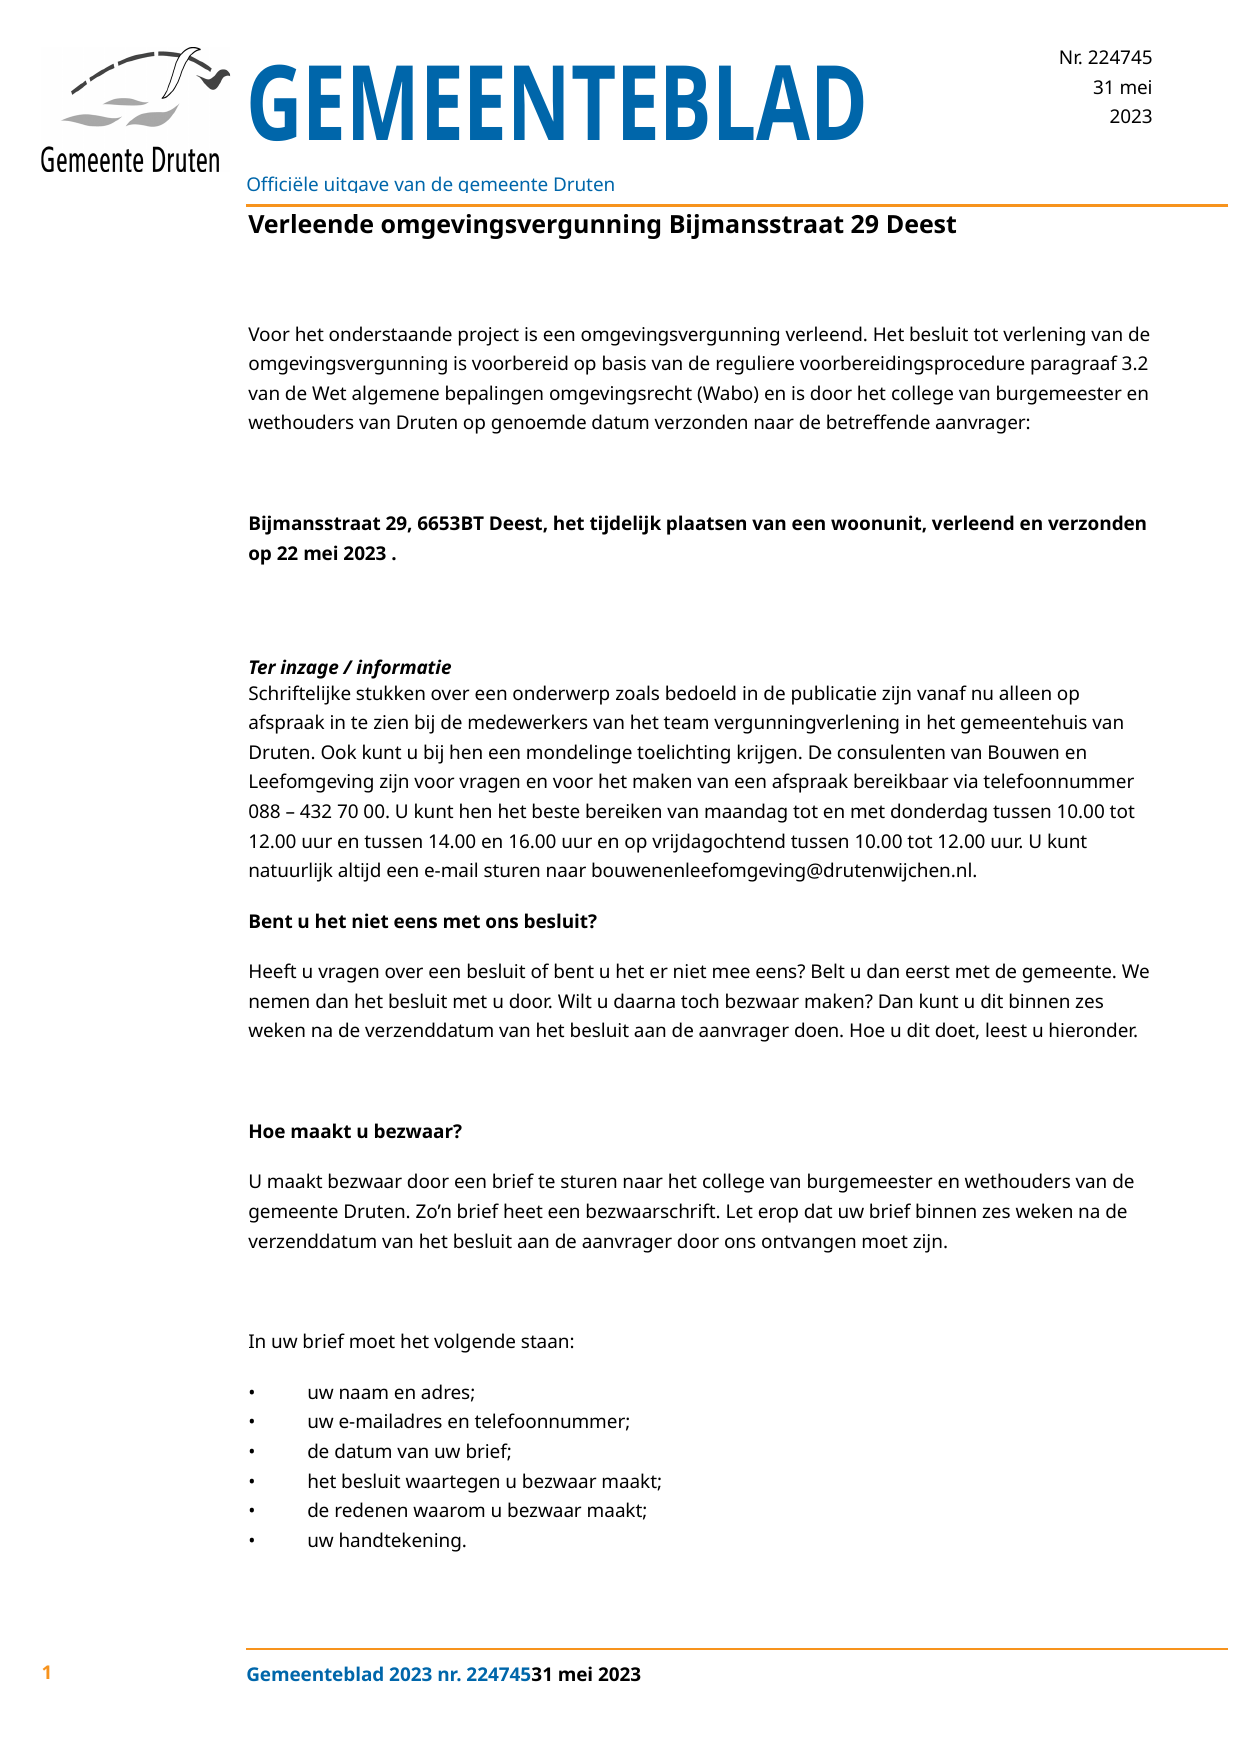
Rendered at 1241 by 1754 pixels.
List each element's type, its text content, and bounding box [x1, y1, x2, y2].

text Ter inzage / informatie [248, 654, 1152, 680]
text Schriftelijke stukken over een onderwerp zoals bedoeld in de publicatie zijn vanaf nu alleen op afspraak in te zien bij de medewerkers van het team vergunningverlening in het gemeentehuis van Druten. Ook kunt u bij hen een mondelinge toelichting krijgen. De consulenten van Bouwen en Leefomgeving zijn voor vragen en voor het maken van een afspraak bereikbaar via telefoonnummer 088 – 432 70 00. U kunt hen het beste bereiken van maandag tot en met donderdag tussen 10.00 tot 12.00 uur en tussen 14.00 en 16.00 uur en op vrijdagochtend tussen 10.00 tot 12.00 uur. U kunt natuurlijk altijd een e-mail sturen naar bouwenenleefomgeving@drutenwijchen.nl. [248, 680, 1152, 883]
text Verleende omgevingsvergunning Bijmansstraat 29 Deest [248, 207, 1152, 241]
text Bijmansstraat 29, 6653BT Deest, het tijdelijk plaatsen van een woonunit, verleend en verzonden op 22 mei 2023 . [248, 510, 1152, 566]
text Hoe maakt u bezwaar? [248, 1118, 1152, 1144]
list de redenen waarom u bezwaar maakt; [248, 1497, 1152, 1523]
text Heeft u vragen over een besluit of bent u het er niet mee eens? Belt u dan eerst met de gemeente. We nemen dan het besluit met u door. Wilt u daarna toch bezwaar maken? Dan kunt u dit binnen zes weken na de verzenddatum van het besluit aan de aanvrager doen. Hoe u dit doet, leest u hieronder. [248, 958, 1152, 1043]
text Voor het onderstaande project is een omgevingsvergunning verleend. Het besluit tot verlening van de omgevingsvergunning is voorbereid op basis van de reguliere voorbereidingsprocedure paragraaf 3.2 van de Wet algemene bepalingen omgevingsrecht (Wabo) en is door het college van burgemeester en wethouders van Druten op genoemde datum verzonden naar de betreffende aanvrager: [248, 321, 1152, 435]
text Bent u het niet eens met ons besluit? [248, 908, 1152, 934]
text In uw brief moet het volgende staan: [248, 1329, 1152, 1354]
text U maakt bezwaar door een brief te sturen naar het college van burgemeester en wethouders van de gemeente Druten. Zo’n brief heet een bezwaarschrift. Let erop dat uw brief binnen zes weken na de verzenddatum van het besluit aan de aanvrager door ons ontvangen moet zijn. [248, 1169, 1152, 1254]
list uw naam en adres; [248, 1379, 1152, 1405]
list uw e-mailadres en telefoonnummer; [248, 1409, 1152, 1434]
list uw handtekening. [248, 1527, 1152, 1553]
list het besluit waartegen u bezwaar maakt; [248, 1468, 1152, 1494]
list de datum van uw brief; [248, 1438, 1152, 1464]
picture [41, 47, 231, 172]
